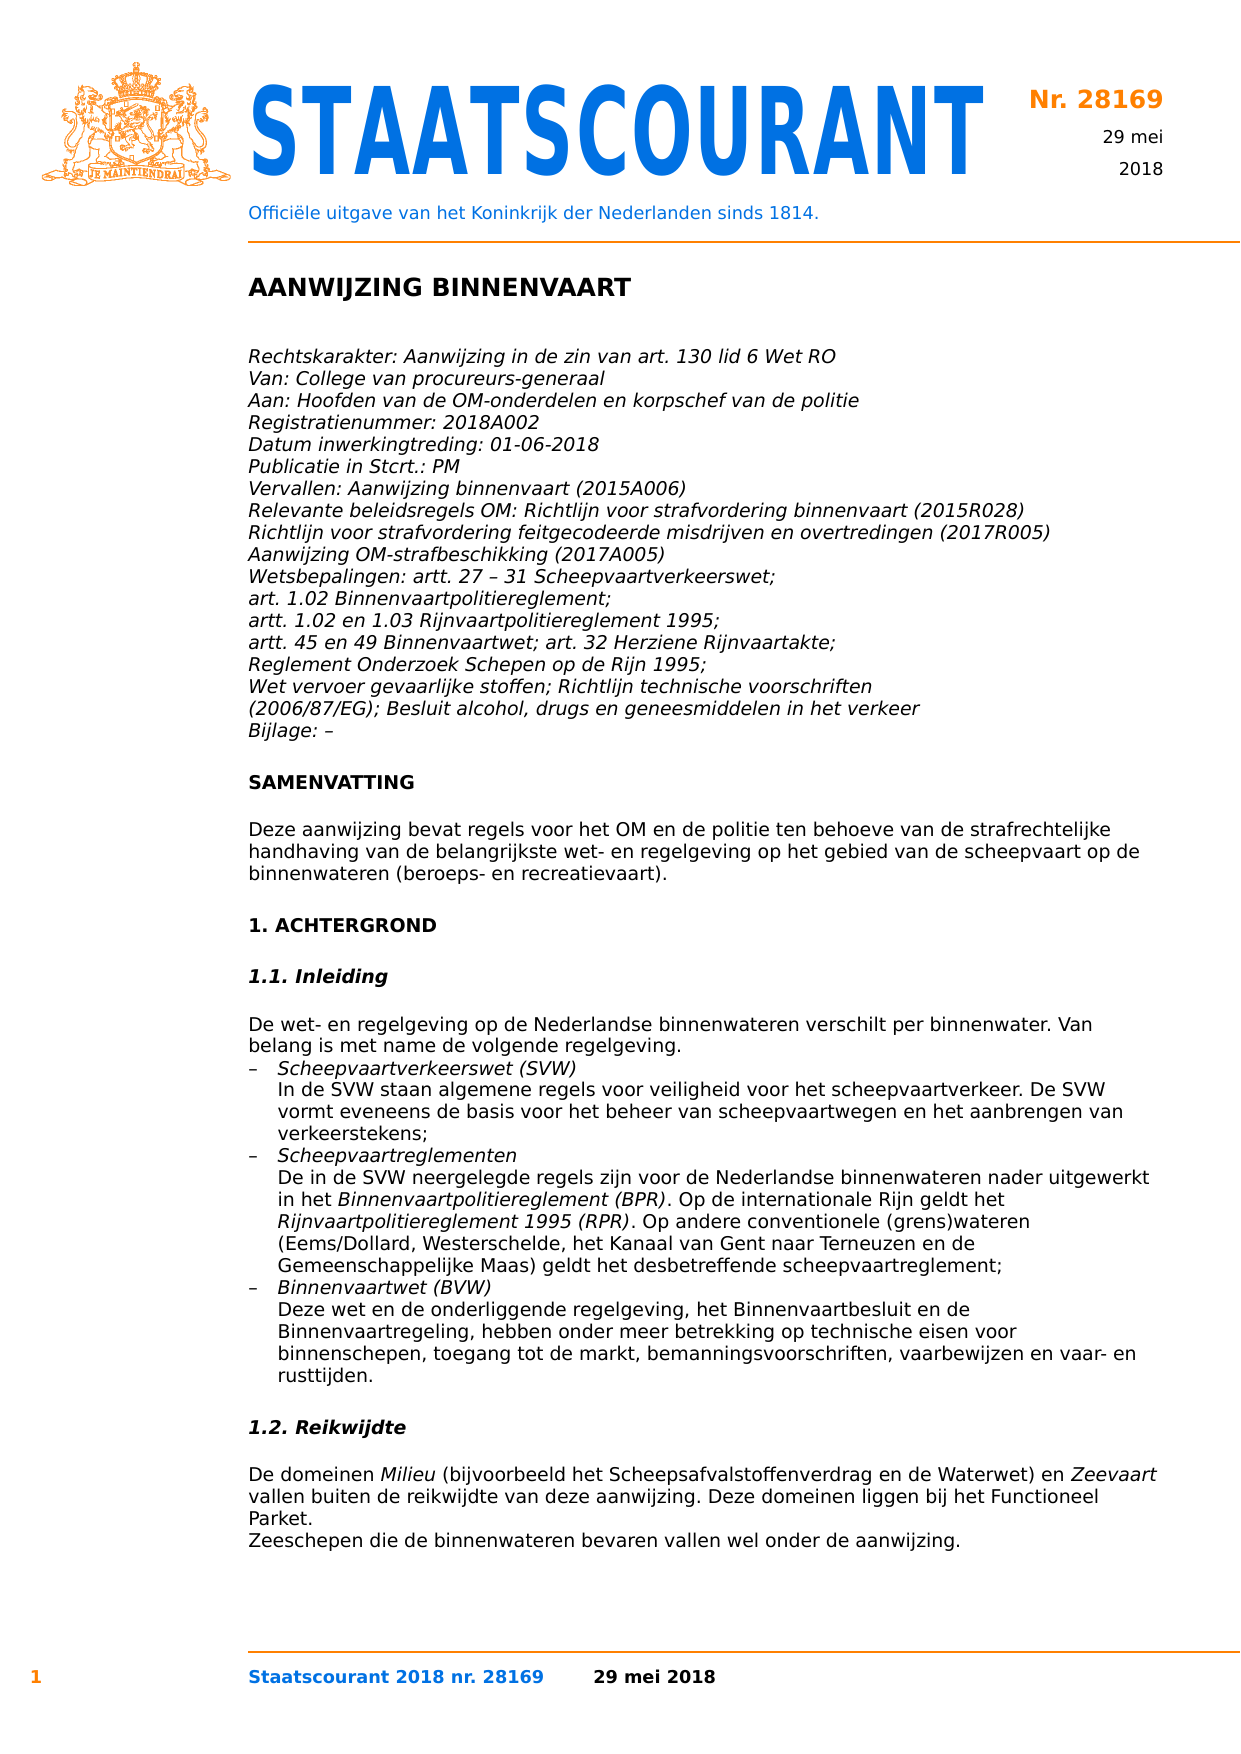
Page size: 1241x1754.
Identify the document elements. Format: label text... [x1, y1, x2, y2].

table_header Nr. 28169 [998, 62, 1240, 121]
text Deze wet en de onderliggende regelgeving, het Binnenvaartbesluit en de Binnenvaartregeling, hebben onder meer betrekking op technische eisen voor binnenschepen, toegang tot de markt, bemanningsvoorschriften, vaarbewijzen en vaar- en rusttijden. [277, 1299, 1163, 1387]
text De domeinen Milieu (bijvoorbeeld het Scheepsafvalstoffenverdrag en de Waterwet) en Zeevaart vallen buiten de reikwijdte van deze aanwijzing. Deze domeinen liggen bij het Functioneel Parket. [248, 1464, 1163, 1530]
subtitle SAMENVATTING [248, 772, 1163, 793]
subtitle 1.1. Inleiding [248, 966, 1163, 988]
table_cell 29 mei [998, 121, 1240, 153]
text De wet- en regelgeving op de Nederlandse binnenwateren verschilt per binnenwater. Van belang is met name de volgende regelgeving. [248, 1013, 1163, 1057]
text Bijlage: – [248, 719, 1163, 742]
text artt. 1.02 en 1.03 Rijnvaartpolitiereglement 1995; [248, 610, 1163, 632]
text Aanwijzing OM-strafbeschikking (2017A005) [248, 544, 1163, 566]
text art. 1.02 Binnenvaartpolitiereglement; [248, 588, 1163, 610]
text Wet vervoer gevaarlijke stoffen; Richtlijn technische voorschriften [248, 676, 1163, 698]
picture [41, 62, 231, 186]
table_header [25, 62, 248, 241]
subtitle 1.2. Reikwijdte [248, 1417, 1163, 1439]
table_cell 2018 [998, 153, 1240, 203]
text Relevante beleidsregels OM: Richtlijn voor strafvordering binnenvaart (2015R028) [248, 500, 1163, 522]
text Registratienummer: 2018A002 [248, 412, 1163, 434]
text Publicatie in Stcrt.: PM [248, 456, 1163, 478]
text In de SVW staan algemene regels voor veiligheid voor het scheepvaartverkeer. De SVW vormt eveneens de basis voor het beheer van scheepvaartwegen en het aanbrengen van verkeerstekens; [277, 1079, 1163, 1145]
text Zeeschepen die de binnenwateren bevaren vallen wel onder de aanwijzing. [248, 1530, 1163, 1552]
text – Binnenvaartwet (BVW) [248, 1277, 1163, 1299]
text Reglement Onderzoek Schepen op de Rijn 1995; [248, 654, 1163, 676]
text – Scheepvaartverkeerswet (SVW) [248, 1057, 1163, 1079]
subtitle 1. ACHTERGROND [248, 914, 1163, 936]
text artt. 45 en 49 Binnenvaartwet; art. 32 Herziene Rijnvaartakte; [248, 632, 1163, 654]
text – Scheepvaartreglementen [248, 1145, 1163, 1167]
text De in de SVW neergelegde regels zijn voor de Nederlandse binnenwateren nader uitgewerkt in het Binnenvaartpolitiereglement (BPR). Op de internationale Rijn geldt het Rijnvaartpolitiereglement 1995 (RPR). Op andere conventionele (grens)wateren (Eems/Dollard, Westerschelde, het Kanaal van Gent naar Terneuzen en de Gemeenschappelijke Maas) geldt het desbetreffende scheepvaartreglement; [277, 1167, 1163, 1277]
subtitle AANWIJZING BINNENVAART [248, 273, 1163, 302]
text Datum inwerkingtreding: 01-06-2018 [248, 434, 1163, 456]
text Deze aanwijzing bevat regels voor het OM en de politie ten behoeve van de strafrechtelijke handhaving van de belangrijkste wet- en regelgeving op het gebied van de scheepvaart op de binnenwateren (beroeps- en recreatievaart). [248, 818, 1163, 884]
text Richtlijn voor strafvordering feitgecodeerde misdrijven en overtredingen (2017R005) [248, 522, 1163, 544]
text Vervallen: Aanwijzing binnenvaart (2015A006) [248, 478, 1163, 500]
text Aan: Hoofden van de OM-onderdelen en korpschef van de politie [248, 390, 1163, 412]
text (2006/87/EG); Besluit alcohol, drugs en geneesmiddelen in het verkeer [248, 698, 1163, 719]
table_header STAATSCOURANT [248, 62, 998, 203]
text Rechtskarakter: Aanwijzing in de zin van art. 130 lid 6 Wet RO [248, 346, 1163, 368]
table_cell Officiële uitgave van het Koninkrijk der Nederlanden sinds 1814. [248, 203, 1240, 241]
text Van: College van procureurs-generaal [248, 368, 1163, 390]
text Wetsbepalingen: artt. 27 – 31 Scheepvaartverkeerswet; [248, 566, 1163, 588]
